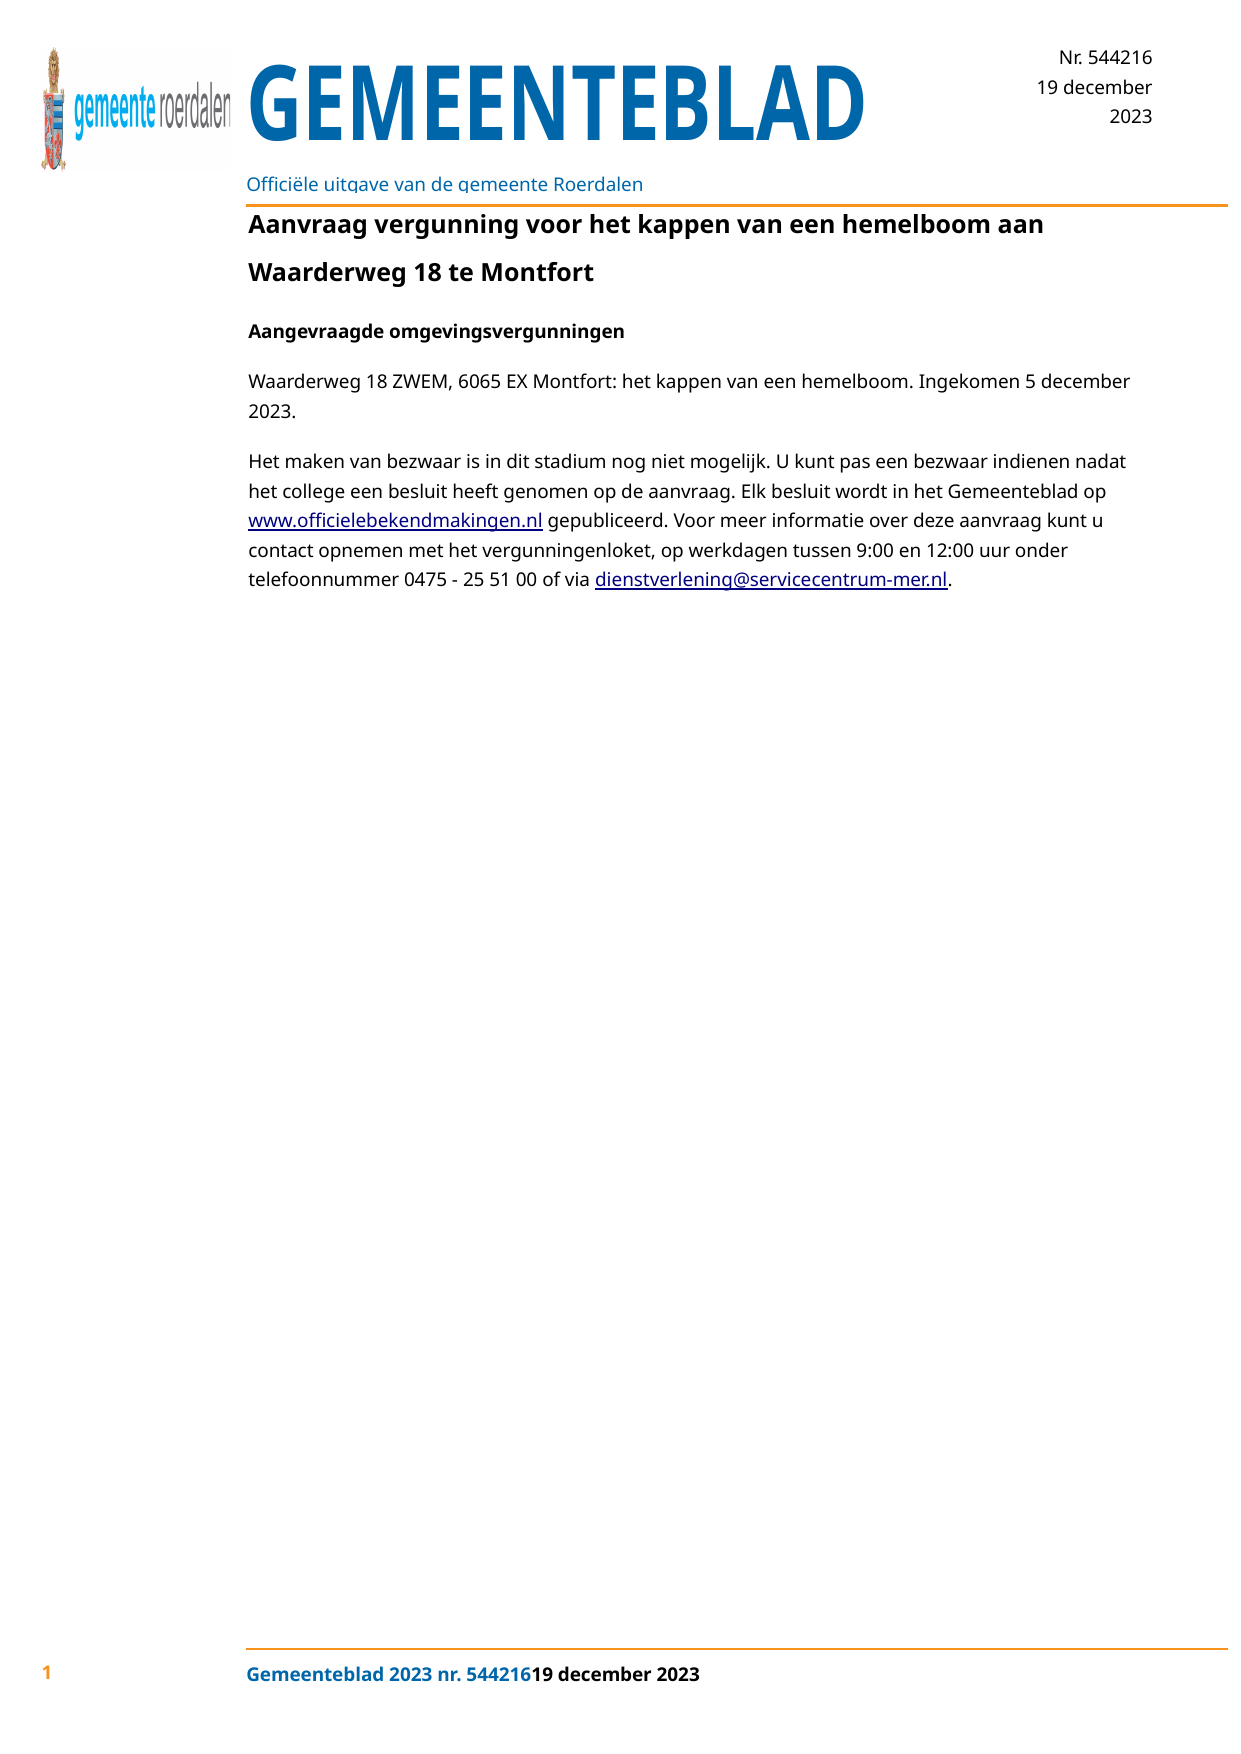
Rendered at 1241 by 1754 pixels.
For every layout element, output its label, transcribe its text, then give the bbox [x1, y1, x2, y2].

text Aanvraag vergunning voor het kappen van een hemelboom aan Waarderweg 18 te Montfort [248, 207, 1152, 288]
text Het maken van bezwaar is in dit stadium nog niet mogelijk. U kunt pas een bezwaar indienen nadat het college een besluit heeft genomen op de aanvraag. Elk besluit wordt in het Gemeenteblad op www.officielebekendmakingen.nl gepubliceerd. Voor meer informatie over deze aanvraag kunt u contact opnemen met het vergunningenloket, op werkdagen tussen 9:00 en 12:00 uur onder telefoonnummer 0475 - 25 51 00 of via dienstverlening@servicecentrum-mer.nl. [248, 448, 1152, 592]
text Aangevraagde omgevingsvergunningen [248, 318, 1152, 344]
text Waarderweg 18 ZWEM, 6065 EX Montfort: het kappen van een hemelboom. Ingekomen 5 december 2023. [248, 368, 1152, 424]
picture [41, 47, 231, 172]
